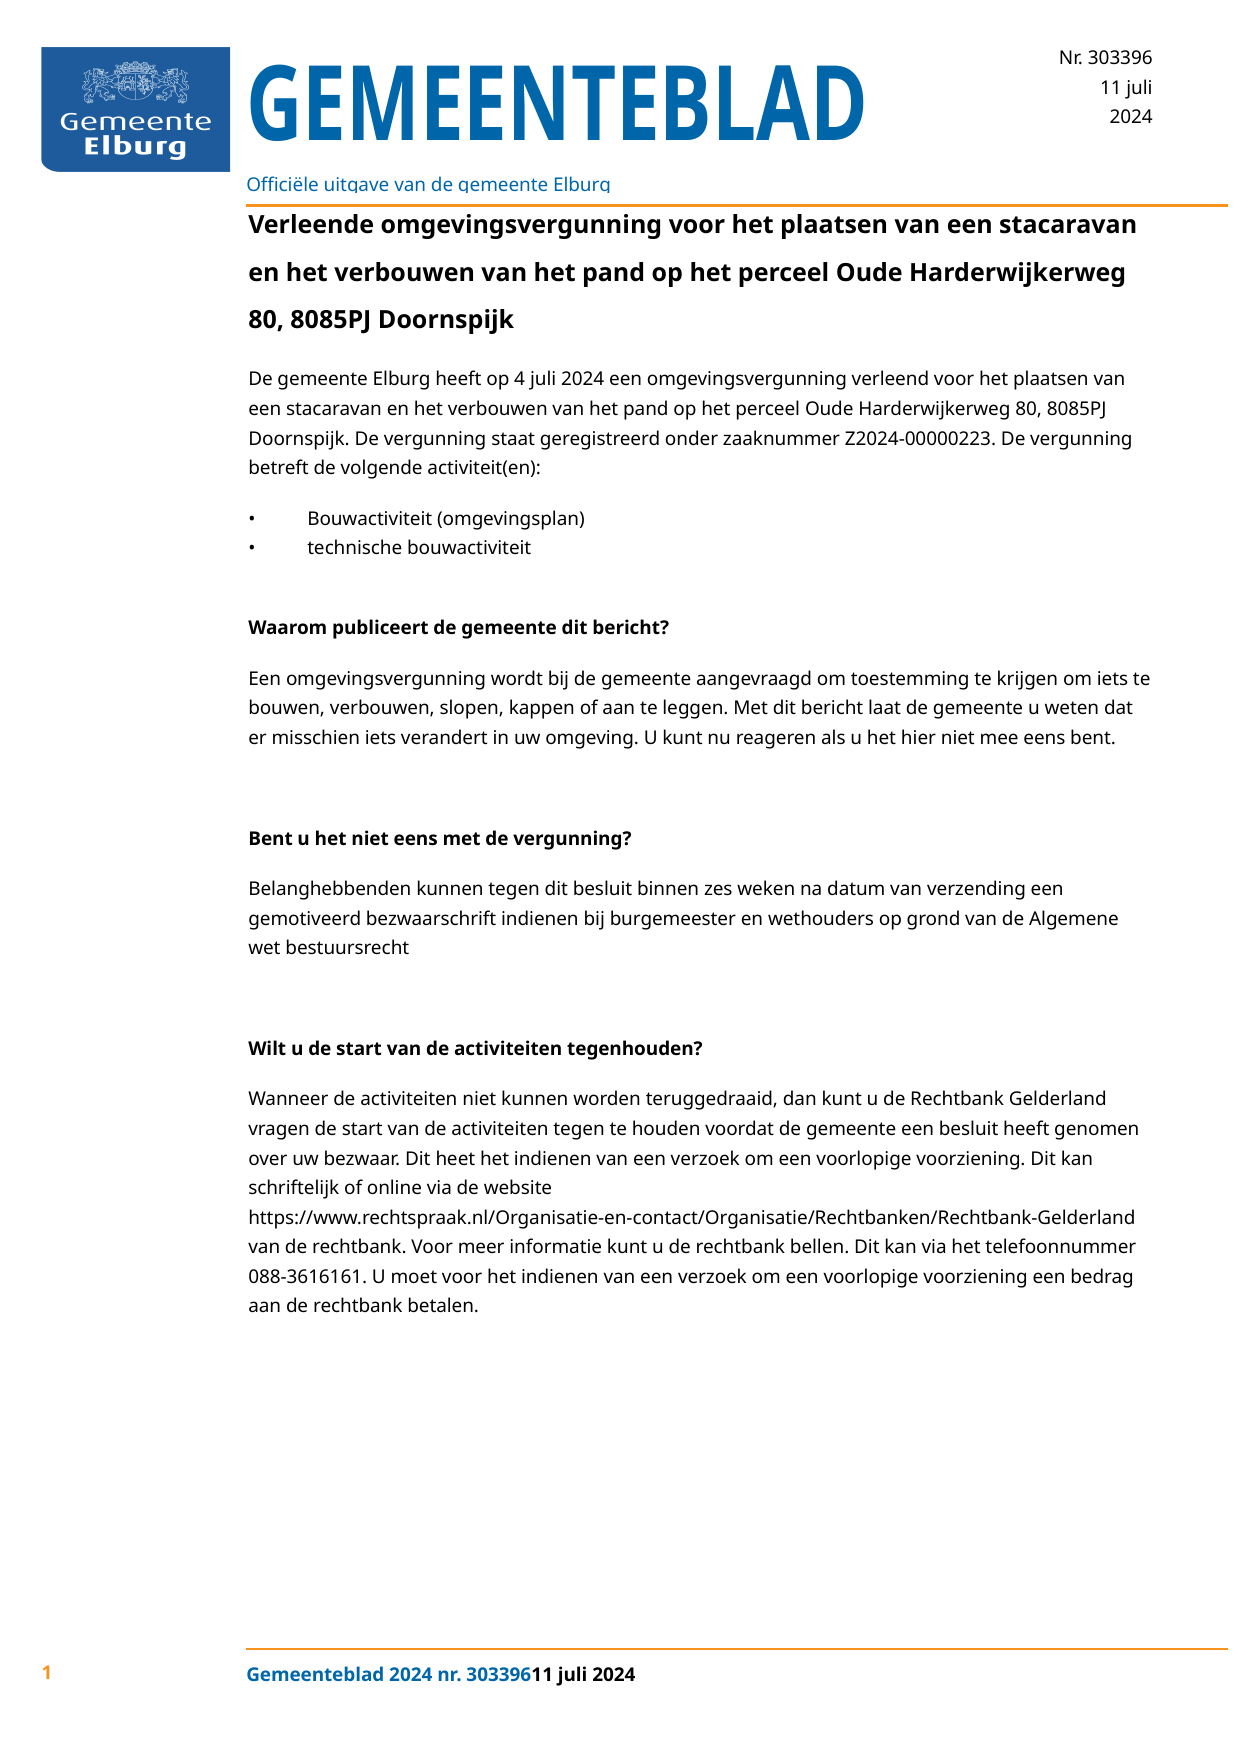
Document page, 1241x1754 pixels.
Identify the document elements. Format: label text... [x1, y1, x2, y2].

text Waarom publiceert de gemeente dit bericht? [248, 614, 1152, 640]
list Bouwactiviteit (omgevingsplan) [248, 505, 1152, 530]
text Bent u het niet eens met de vergunning? [248, 825, 1152, 850]
text Een omgevingsvergunning wordt bij de gemeente aangevraagd om toestemming te krijgen om iets te bouwen, verbouwen, slopen, kappen of aan te leggen. Met dit bericht laat de gemeente u weten dat er misschien iets verandert in uw omgeving. U kunt nu reageren als u het hier niet mee eens bent. [248, 665, 1152, 749]
text Wilt u de start van de activiteiten tegenhouden? [248, 1035, 1152, 1061]
list technische bouwactiviteit [248, 534, 1152, 560]
text De gemeente Elburg heeft op 4 juli 2024 een omgevingsvergunning verleend voor het plaatsen van een stacaravan en het verbouwen van het pand op het perceel Oude Harderwijkerweg 80, 8085PJ Doornspijk. De vergunning staat geregistreerd onder zaaknummer Z2024-00000223. De vergunning betreft de volgende activiteit(en): [248, 366, 1152, 480]
text Verleende omgevingsvergunning voor het plaatsen van een stacaravan en het verbouwen van het pand op het perceel Oude Harderwijkerweg 80, 8085PJ Doornspijk [248, 207, 1152, 336]
text Belanghebbenden kunnen tegen dit besluit binnen zes weken na datum van verzending een gemotiveerd bezwaarschrift indienen bij burgemeester en wethouders op grond van de Algemene wet bestuursrecht [248, 875, 1152, 960]
text Wanneer de activiteiten niet kunnen worden teruggedraaid, dan kunt u de Rechtbank Gelderland vragen de start van de activiteiten tegen te houden voordat de gemeente een besluit heeft genomen over uw bezwaar. Dit heet het indienen van een verzoek om een voorlopige voorziening. Dit kan schriftelijk of online via de website https://www.rechtspraak.nl/Organisatie-en-contact/Organisatie/Rechtbanken/Rechtbank-Gelderland van de rechtbank. Voor meer informatie kunt u de rechtbank bellen. Dit kan via het telefoonnummer 088-3616161. U moet voor het indienen van een verzoek om een voorlopige voorziening een bedrag aan de rechtbank betalen. [248, 1086, 1152, 1318]
picture [41, 47, 231, 172]
